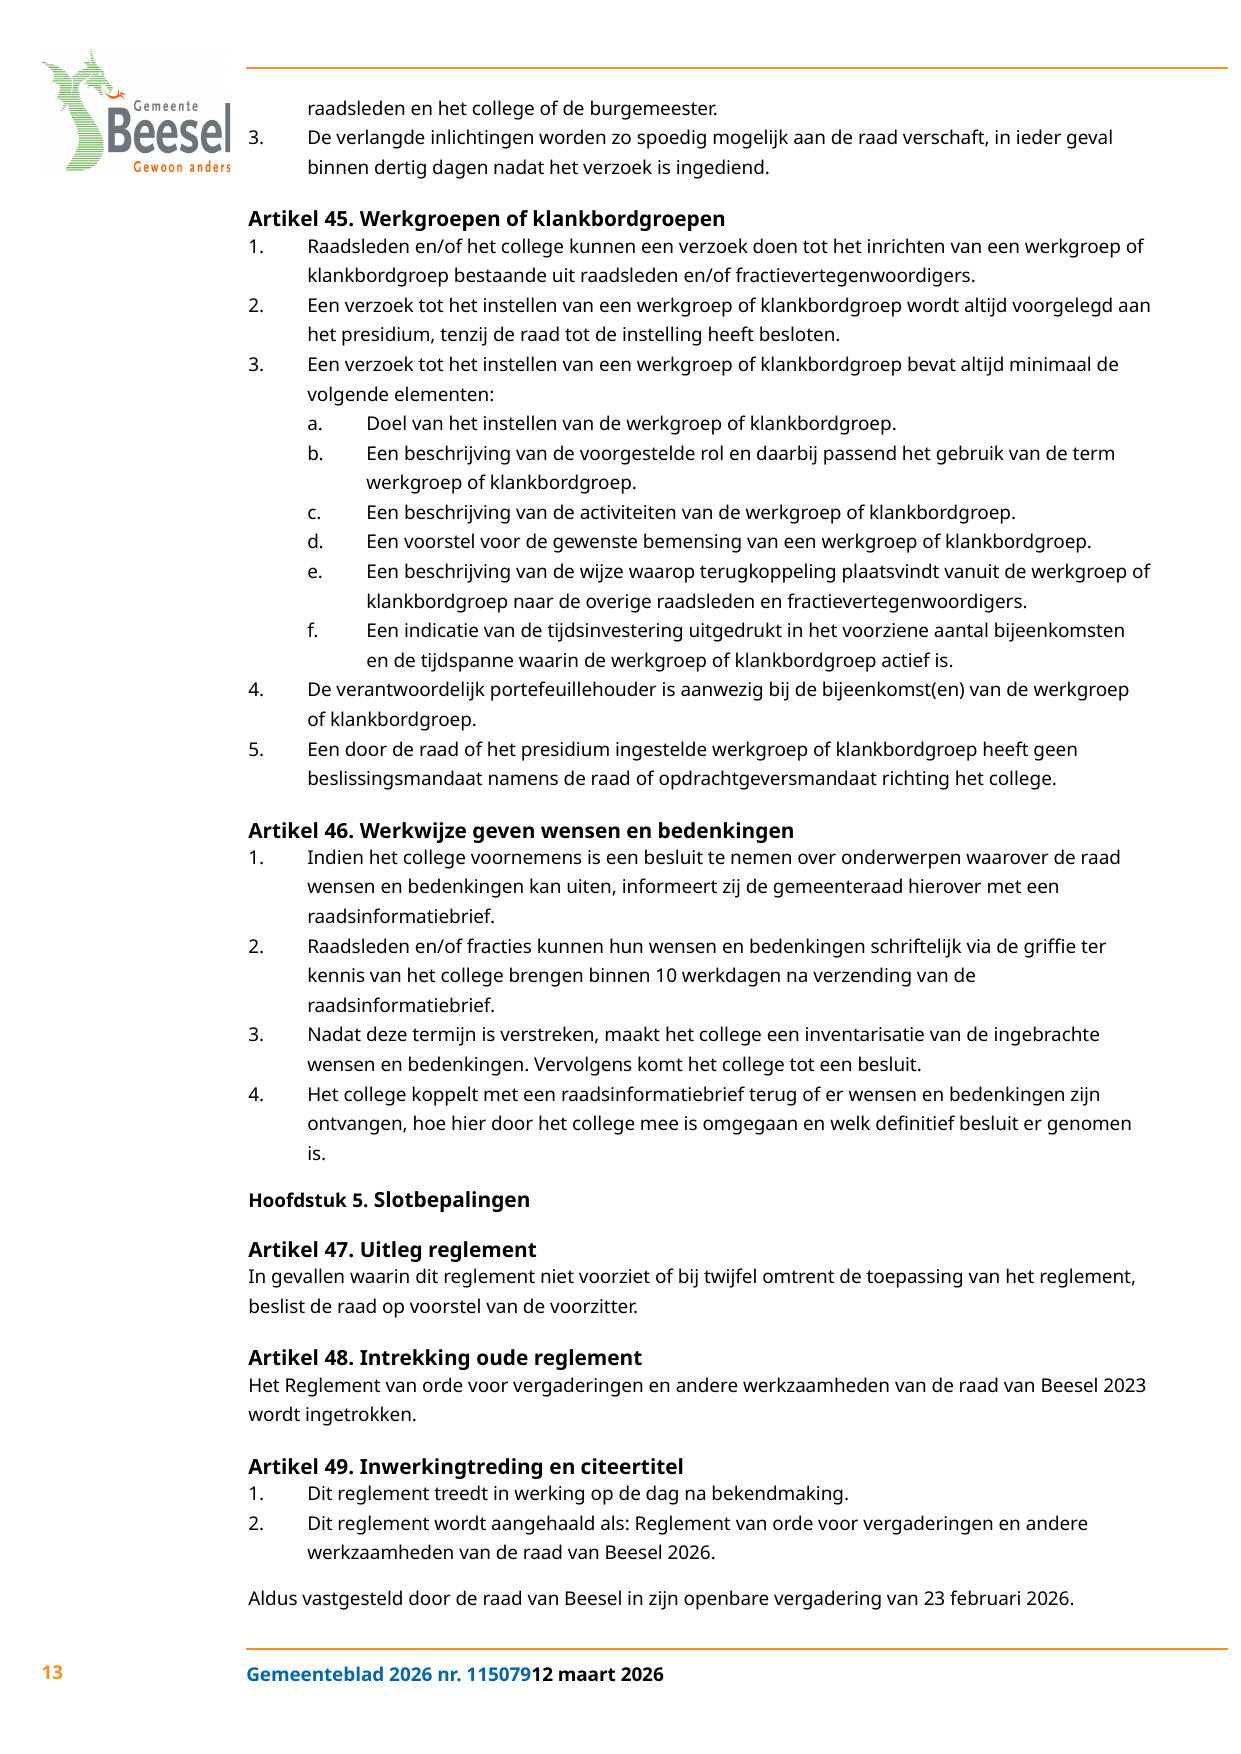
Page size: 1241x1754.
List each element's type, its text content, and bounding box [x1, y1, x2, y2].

list Een indicatie van de tijdsinvestering uitgedrukt in het voorziene aantal bijeenkomsten en de tijdspanne waarin de werkgroep of klankbordgroep actief is. [307, 617, 1152, 673]
list Indien het college voornemens is een besluit te nemen over onderwerpen waarover de raad wensen en bedenkingen kan uiten, informeert zij de gemeenteraad hierover met een raadsinformatiebrief. [248, 844, 1152, 929]
list Een verzoek tot het instellen van een werkgroep of klankbordgroep bevat altijd minimaal de volgende elementen: [248, 351, 1152, 406]
list Dit reglement treedt in werking op de dag na bekendmaking. [248, 1480, 1152, 1506]
text Artikel 48. Intrekking oude reglement [248, 1343, 1152, 1372]
text Het Reglement van orde voor vergaderingen en andere werkzaamheden van de raad van Beesel 2023 wordt ingetrokken. [248, 1372, 1152, 1427]
text Artikel 45. Werkgroepen of klankbordgroepen [248, 204, 1152, 233]
list Nadat deze termijn is verstreken, maakt het college een inventarisatie van de ingebrachte wensen en bedenkingen. Vervolgens komt het college tot een besluit. [248, 1022, 1152, 1077]
picture [41, 47, 231, 172]
list Een door de raad of het presidium ingestelde werkgroep of klankbordgroep heeft geen beslissingsmandaat namens de raad of opdrachtgeversmandaat richting het college. [248, 736, 1152, 791]
text Artikel 47. Uitleg reglement [248, 1235, 1152, 1263]
text Hoofdstuk 5. Slotbepalingen [248, 1186, 1152, 1214]
list raadsleden en het college of de burgemeester. [248, 95, 1152, 121]
text Artikel 46. Werkwijze geven wensen en bedenkingen [248, 816, 1152, 844]
text Aldus vastgesteld door de raad van Beesel in zijn openbare vergadering van 23 februari 2026. [248, 1585, 1152, 1611]
list Doel van het instellen van de werkgroep of klankbordgroep. [307, 410, 1152, 436]
list Een beschrijving van de wijze waarop terugkoppeling plaatsvindt vanuit de werkgroep of klankbordgroep naar de overige raadsleden en fractievertegenwoordigers. [307, 558, 1152, 613]
list Een verzoek tot het instellen van een werkgroep of klankbordgroep wordt altijd voorgelegd aan het presidium, tenzij de raad tot de instelling heeft besloten. [248, 292, 1152, 347]
list De verlangde inlichtingen worden zo spoedig mogelijk aan de raad verschaft, in ieder geval binnen dertig dagen nadat het verzoek is ingediend. [248, 124, 1152, 180]
list Dit reglement wordt aangehaald als: Reglement van orde voor vergaderingen en andere werkzaamheden van de raad van Beesel 2026. [248, 1510, 1152, 1565]
text In gevallen waarin dit reglement niet voorziet of bij twijfel omtrent de toepassing van het reglement, beslist de raad op voorstel van de voorzitter. [248, 1263, 1152, 1319]
list Het college koppelt met een raadsinformatiebrief terug of er wensen en bedenkingen zijn ontvangen, hoe hier door het college mee is omgegaan en welk definitief besluit er genomen is. [248, 1081, 1152, 1166]
list Een beschrijving van de activiteiten van de werkgroep of klankbordgroep. [307, 499, 1152, 525]
list De verantwoordelijk portefeuillehouder is aanwezig bij de bijeenkomst(en) van de werkgroep of klankbordgroep. [248, 677, 1152, 732]
list Raadsleden en/of fracties kunnen hun wensen en bedenkingen schriftelijk via de griffie ter kennis van het college brengen binnen 10 werkdagen na verzending van de raadsinformatiebrief. [248, 933, 1152, 1018]
list Een beschrijving van de voorgestelde rol en daarbij passend het gebruik van de term werkgroep of klankbordgroep. [307, 440, 1152, 495]
list Raadsleden en/of het college kunnen een verzoek doen tot het inrichten van een werkgroep of klankbordgroep bestaande uit raadsleden en/of fractievertegenwoordigers. [248, 233, 1152, 288]
list Een voorstel voor de gewenste bemensing van een werkgroep of klankbordgroep. [307, 529, 1152, 554]
text Artikel 49. Inwerkingtreding en citeertitel [248, 1452, 1152, 1480]
